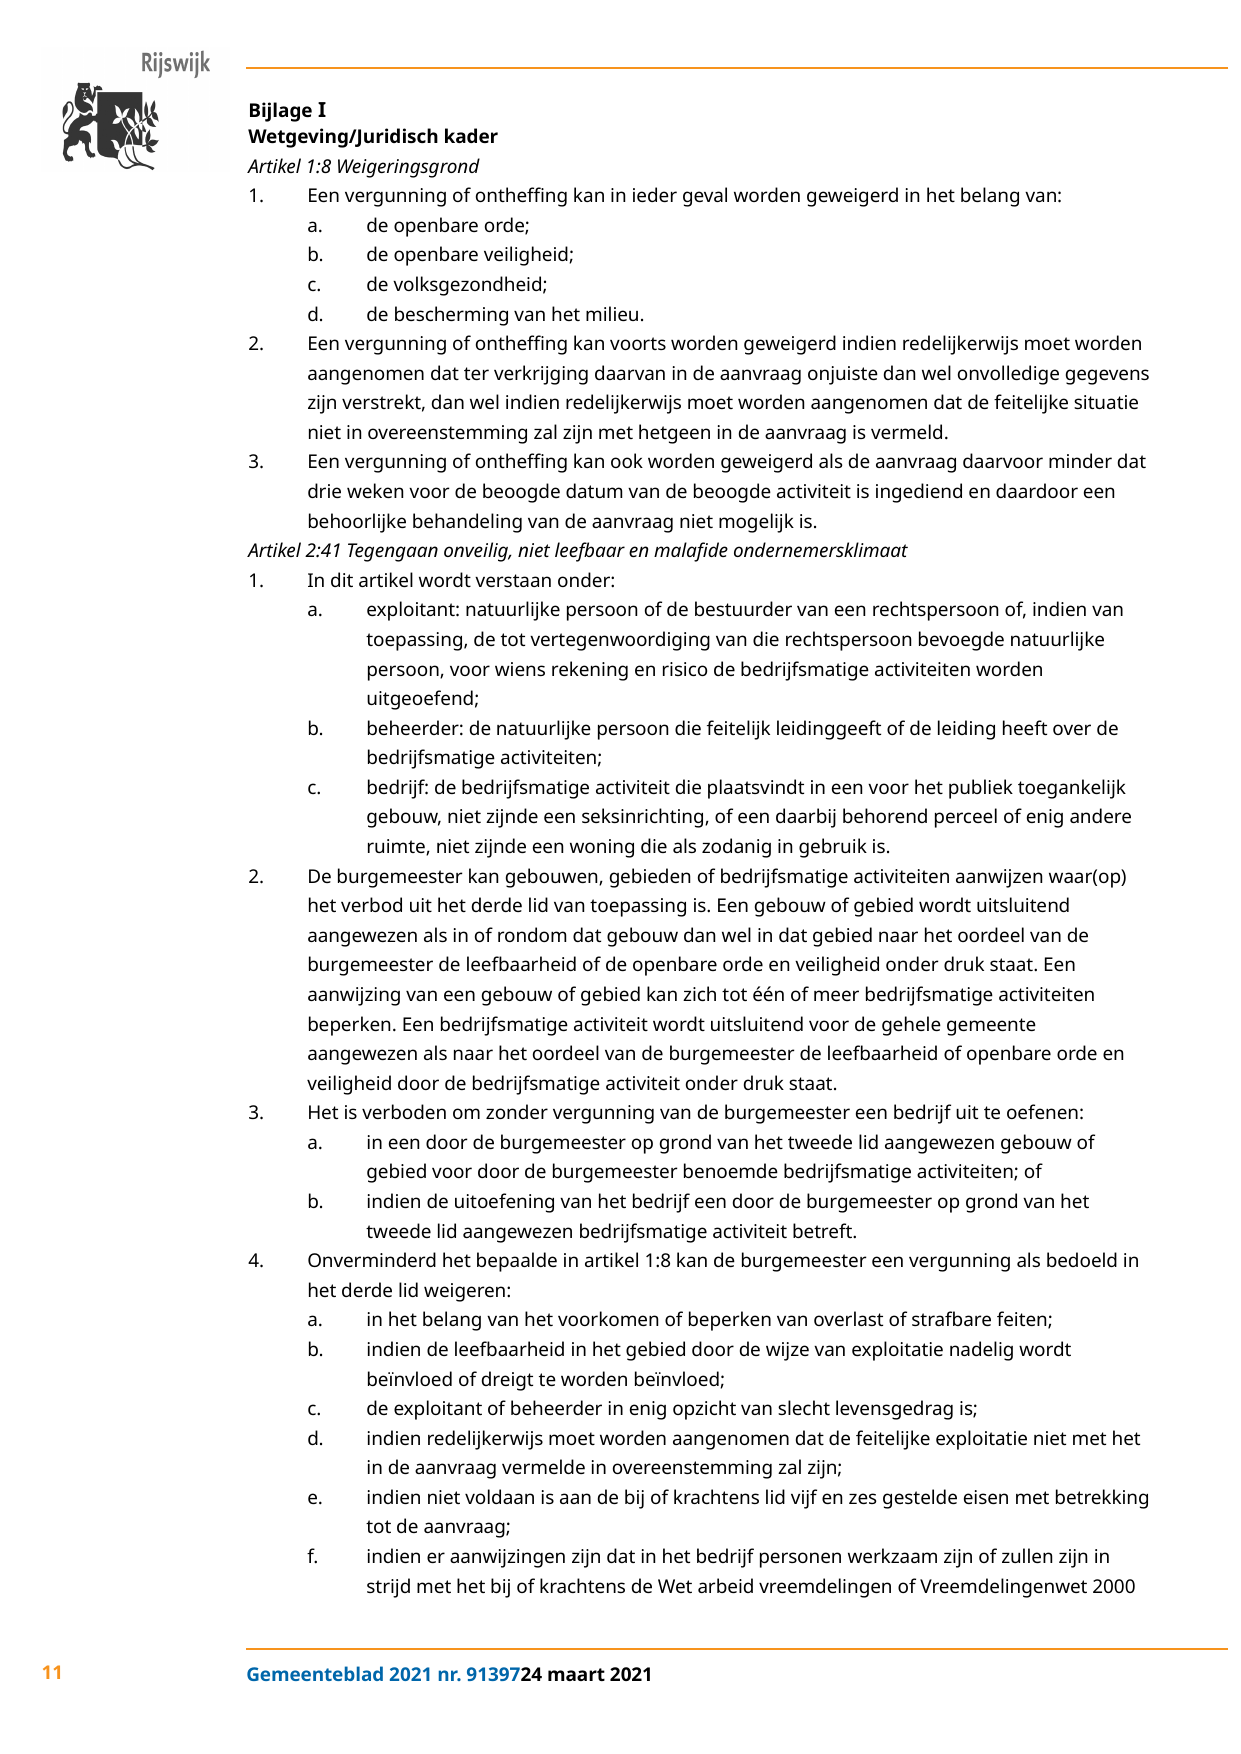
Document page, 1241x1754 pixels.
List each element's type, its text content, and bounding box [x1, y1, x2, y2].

text Wetgeving/Juridisch kader [248, 123, 1152, 149]
list indien redelijkerwijs moet worden aangenomen dat de feitelijke exploitatie niet met het in de aanvraag vermelde in overeenstemming zal zijn; [307, 1425, 1152, 1480]
list indien niet voldaan is aan de bij of krachtens lid vijf en zes gestelde eisen met betrekking tot de aanvraag; [307, 1484, 1152, 1539]
text Artikel 1:8 Weigeringsgrond [248, 153, 1152, 179]
list Een vergunning of ontheffing kan voorts worden geweigerd indien redelijkerwijs moet worden aangenomen dat ter verkrijging daarvan in de aanvraag onjuiste dan wel onvolledige gegevens zijn verstrekt, dan wel indien redelijkerwijs moet worden aangenomen dat de feitelijke situatie niet in overeenstemming zal zijn met hetgeen in de aanvraag is vermeld. [248, 330, 1152, 445]
list in een door de burgemeester op grond van het tweede lid aangewezen gebouw of gebied voor door de burgemeester benoemde bedrijfsmatige activiteiten; of [307, 1129, 1152, 1184]
list de exploitant of beheerder in enig opzicht van slecht levensgedrag is; [307, 1395, 1152, 1421]
list Een vergunning of ontheffing kan ook worden geweigerd als de aanvraag daarvoor minder dat drie weken voor de beoogde datum van de beoogde activiteit is ingediend en daardoor een behoorlijke behandeling van de aanvraag niet mogelijk is. [248, 449, 1152, 534]
list indien de uitoefening van het bedrijf een door de burgemeester op grond van het tweede lid aangewezen bedrijfsmatige activiteit betreft. [307, 1188, 1152, 1244]
list de openbare veiligheid; [307, 242, 1152, 267]
picture [41, 47, 231, 172]
list De burgemeester kan gebouwen, gebieden of bedrijfsmatige activiteiten aanwijzen waar(op) het verbod uit het derde lid van toepassing is. Een gebouw of gebied wordt uitsluitend aangewezen als in of rondom dat gebouw dan wel in dat gebied naar het oordeel van de burgemeester de leefbaarheid of de openbare orde en veiligheid onder druk staat. Een aanwijzing van een gebouw of gebied kan zich tot één of meer bedrijfsmatige activiteiten beperken. Een bedrijfsmatige activiteit wordt uitsluitend voor de gehele gemeente aangewezen als naar het oordeel van de burgemeester de leefbaarheid of openbare orde en veiligheid door de bedrijfsmatige activiteit onder druk staat. [248, 863, 1152, 1096]
list beheerder: de natuurlijke persoon die feitelijk leidinggeeft of de leiding heeft over de bedrijfsmatige activiteiten; [307, 715, 1152, 770]
list Onverminderd het bepaalde in artikel 1:8 kan de burgemeester een vergunning als bedoeld in het derde lid weigeren: [248, 1247, 1152, 1303]
list indien er aanwijzingen zijn dat in het bedrijf personen werkzaam zijn of zullen zijn in strijd met het bij of krachtens de Wet arbeid vreemdelingen of Vreemdelingenwet 2000 [307, 1543, 1152, 1599]
list indien de leefbaarheid in het gebied door de wijze van exploitatie nadelig wordt beïnvloed of dreigt te worden beïnvloed; [307, 1336, 1152, 1392]
list bedrijf: de bedrijfsmatige activiteit die plaatsvindt in een voor het publiek toegankelijk gebouw, niet zijnde een seksinrichting, of een daarbij behorend perceel of enig andere ruimte, niet zijnde een woning die als zodanig in gebruik is. [307, 774, 1152, 859]
text Artikel 2:41 Tegengaan onveilig, niet leefbaar en malafide ondernemersklimaat [248, 537, 1152, 563]
list in het belang van het voorkomen of beperken van overlast of strafbare feiten; [307, 1307, 1152, 1332]
list de bescherming van het milieu. [307, 301, 1152, 327]
text Bijlage I [248, 95, 1152, 123]
list Het is verboden om zonder vergunning van de burgemeester een bedrijf uit te oefenen: [248, 1099, 1152, 1125]
list de volksgezondheid; [307, 271, 1152, 297]
list In dit artikel wordt verstaan onder: [248, 567, 1152, 593]
list de openbare orde; [307, 212, 1152, 238]
list exploitant: natuurlijke persoon of de bestuurder van een rechtspersoon of, indien van toepassing, de tot vertegenwoordiging van die rechtspersoon bevoegde natuurlijke persoon, voor wiens rekening en risico de bedrijfsmatige activiteiten worden uitgeoefend; [307, 597, 1152, 711]
list Een vergunning of ontheffing kan in ieder geval worden geweigerd in het belang van: [248, 182, 1152, 208]
